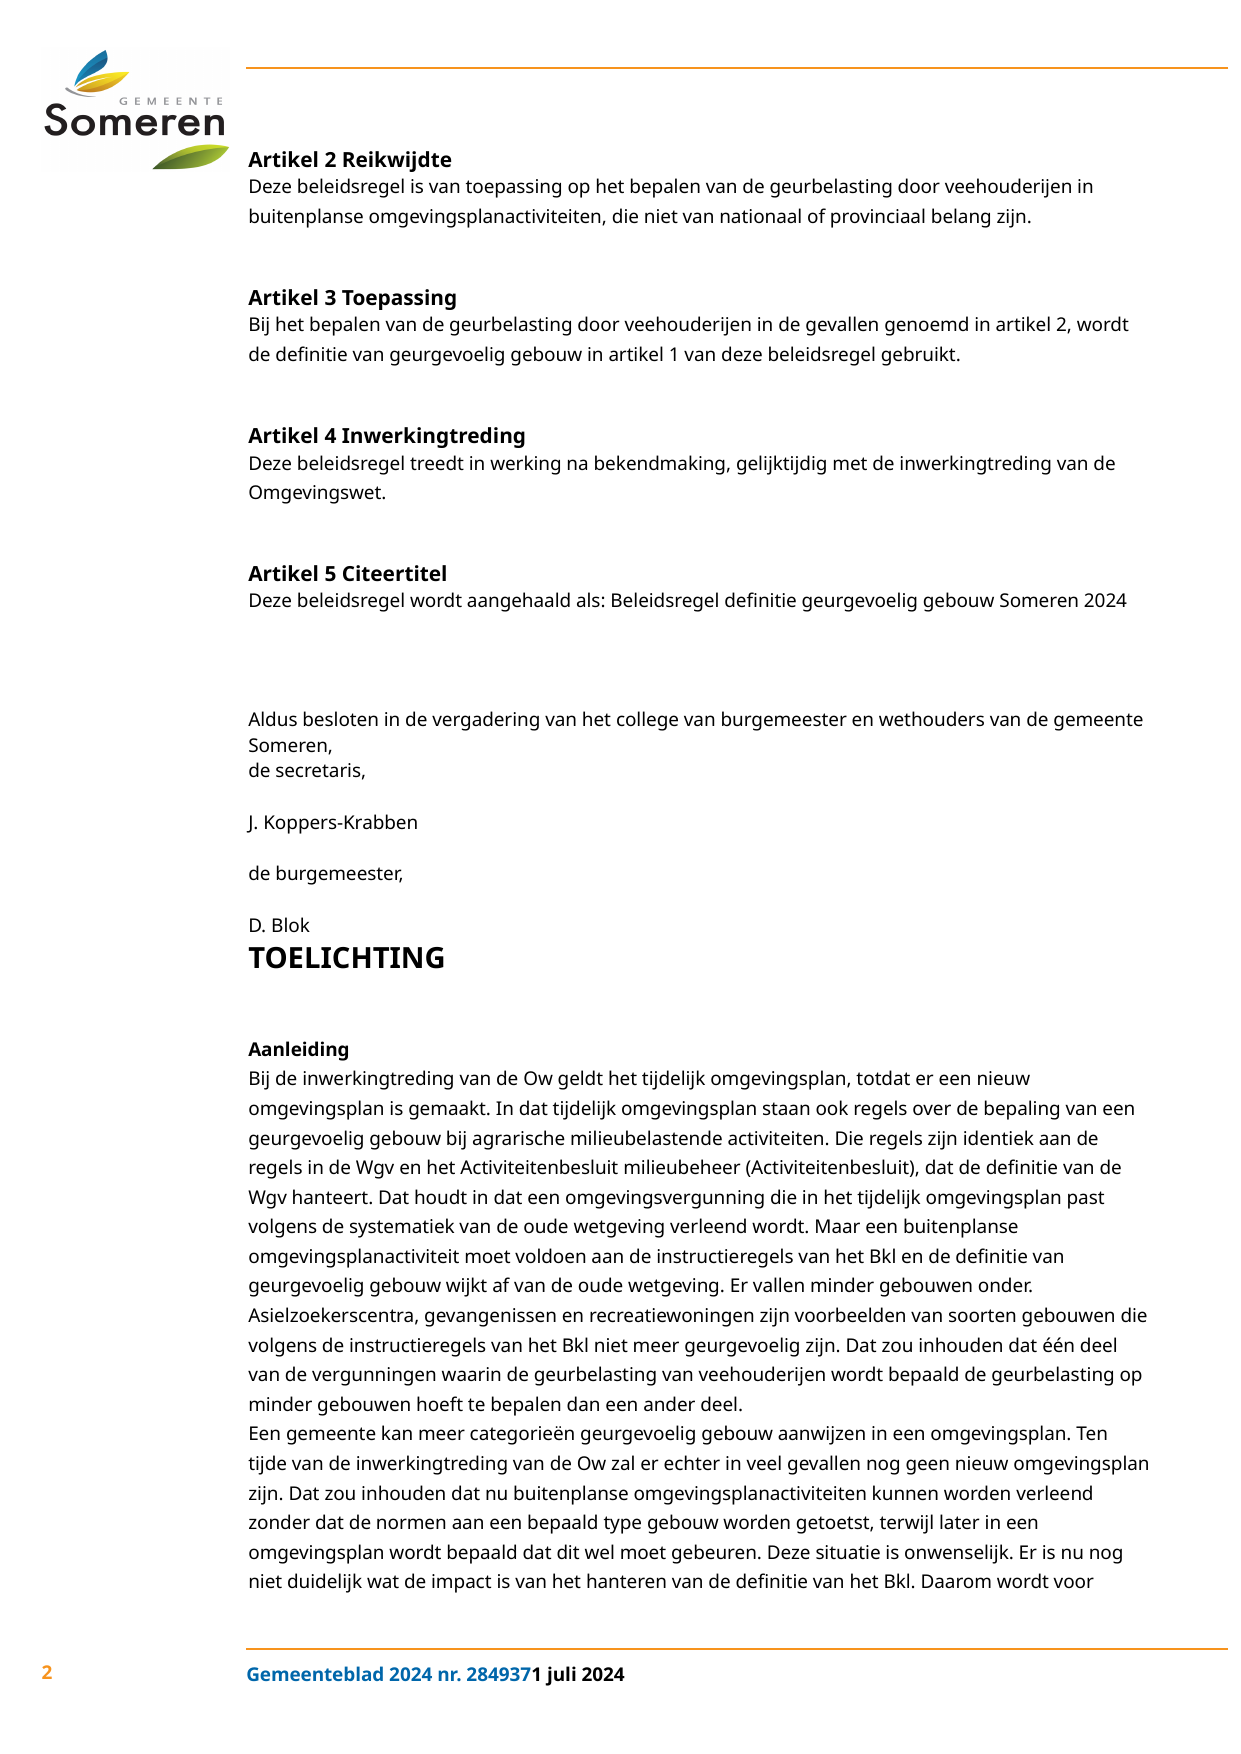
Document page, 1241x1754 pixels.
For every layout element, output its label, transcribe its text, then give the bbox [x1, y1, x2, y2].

text J. Koppers-Krabben [248, 809, 1152, 835]
text TOELICHTING [248, 938, 1152, 977]
text Aanleiding [248, 1036, 1152, 1062]
text Deze beleidsregel treedt in werking na bekendmaking, gelijktijdig met de inwerkingtreding van de Omgevingswet. [248, 450, 1152, 505]
text Artikel 5 Citeertitel [248, 559, 1152, 588]
text de burgemeester, [248, 860, 1152, 886]
text Bij het bepalen van de geurbelasting door veehouderijen in de gevallen genoemd in artikel 2, wordt de definitie van geurgevoelig gebouw in artikel 1 van deze beleidsregel gebruikt. [248, 312, 1152, 367]
text Aldus besloten in de vergadering van het college van burgemeester en wethouders van de gemeente Someren, [248, 706, 1152, 757]
text Artikel 3 Toepassing [248, 283, 1152, 312]
text D. Blok [248, 912, 1152, 938]
text Deze beleidsregel is van toepassing op het bepalen van de geurbelasting door veehouderijen in buitenplanse omgevingsplanactiviteiten, die niet van nationaal of provinciaal belang zijn. [248, 174, 1152, 229]
text Artikel 2 Reikwijdte [248, 145, 1152, 174]
text Artikel 4 Inwerkingtreding [248, 421, 1152, 450]
picture [41, 47, 231, 172]
text de secretaris, [248, 757, 1152, 783]
text Een gemeente kan meer categorieën geurgevoelig gebouw aanwijzen in een omgevingsplan. Ten tijde van de inwerkingtreding van de Ow zal er echter in veel gevallen nog geen nieuw omgevingsplan zijn. Dat zou inhouden dat nu buitenplanse omgevingsplanactiviteiten kunnen worden verleend zonder dat de normen aan een bepaald type gebouw worden getoetst, terwijl later in een omgevingsplan wordt bepaald dat dit wel moet gebeuren. Deze situatie is onwenselijk. Er is nu nog niet duidelijk wat de impact is van het hanteren van de definitie van het Bkl. Daarom wordt voor [248, 1421, 1152, 1594]
text Bij de inwerkingtreding van de Ow geldt het tijdelijk omgevingsplan, totdat er een nieuw omgevingsplan is gemaakt. In dat tijdelijk omgevingsplan staan ook regels over de bepaling van een geurgevoelig gebouw bij agrarische milieubelastende activiteiten. Die regels zijn identiek aan de regels in de Wgv en het Activiteitenbesluit milieubeheer (Activiteitenbesluit), dat de definitie van de Wgv hanteert. Dat houdt in dat een omgevingsvergunning die in het tijdelijk omgevingsplan past volgens de systematiek van de oude wetgeving verleend wordt. Maar een buitenplanse omgevingsplanactiviteit moet voldoen aan de instructieregels van het Bkl en de definitie van geurgevoelig gebouw wijkt af van de oude wetgeving. Er vallen minder gebouwen onder. Asielzoekerscentra, gevangenissen en recreatiewoningen zijn voorbeelden van soorten gebouwen die volgens de instructieregels van het Bkl niet meer geurgevoelig zijn. Dat zou inhouden dat één deel van de vergunningen waarin de geurbelasting van veehouderijen wordt bepaald de geurbelasting op minder gebouwen hoeft te bepalen dan een ander deel. [248, 1066, 1152, 1417]
text Deze beleidsregel wordt aangehaald als: Beleidsregel definitie geurgevoelig gebouw Someren 2024 [248, 588, 1152, 613]
